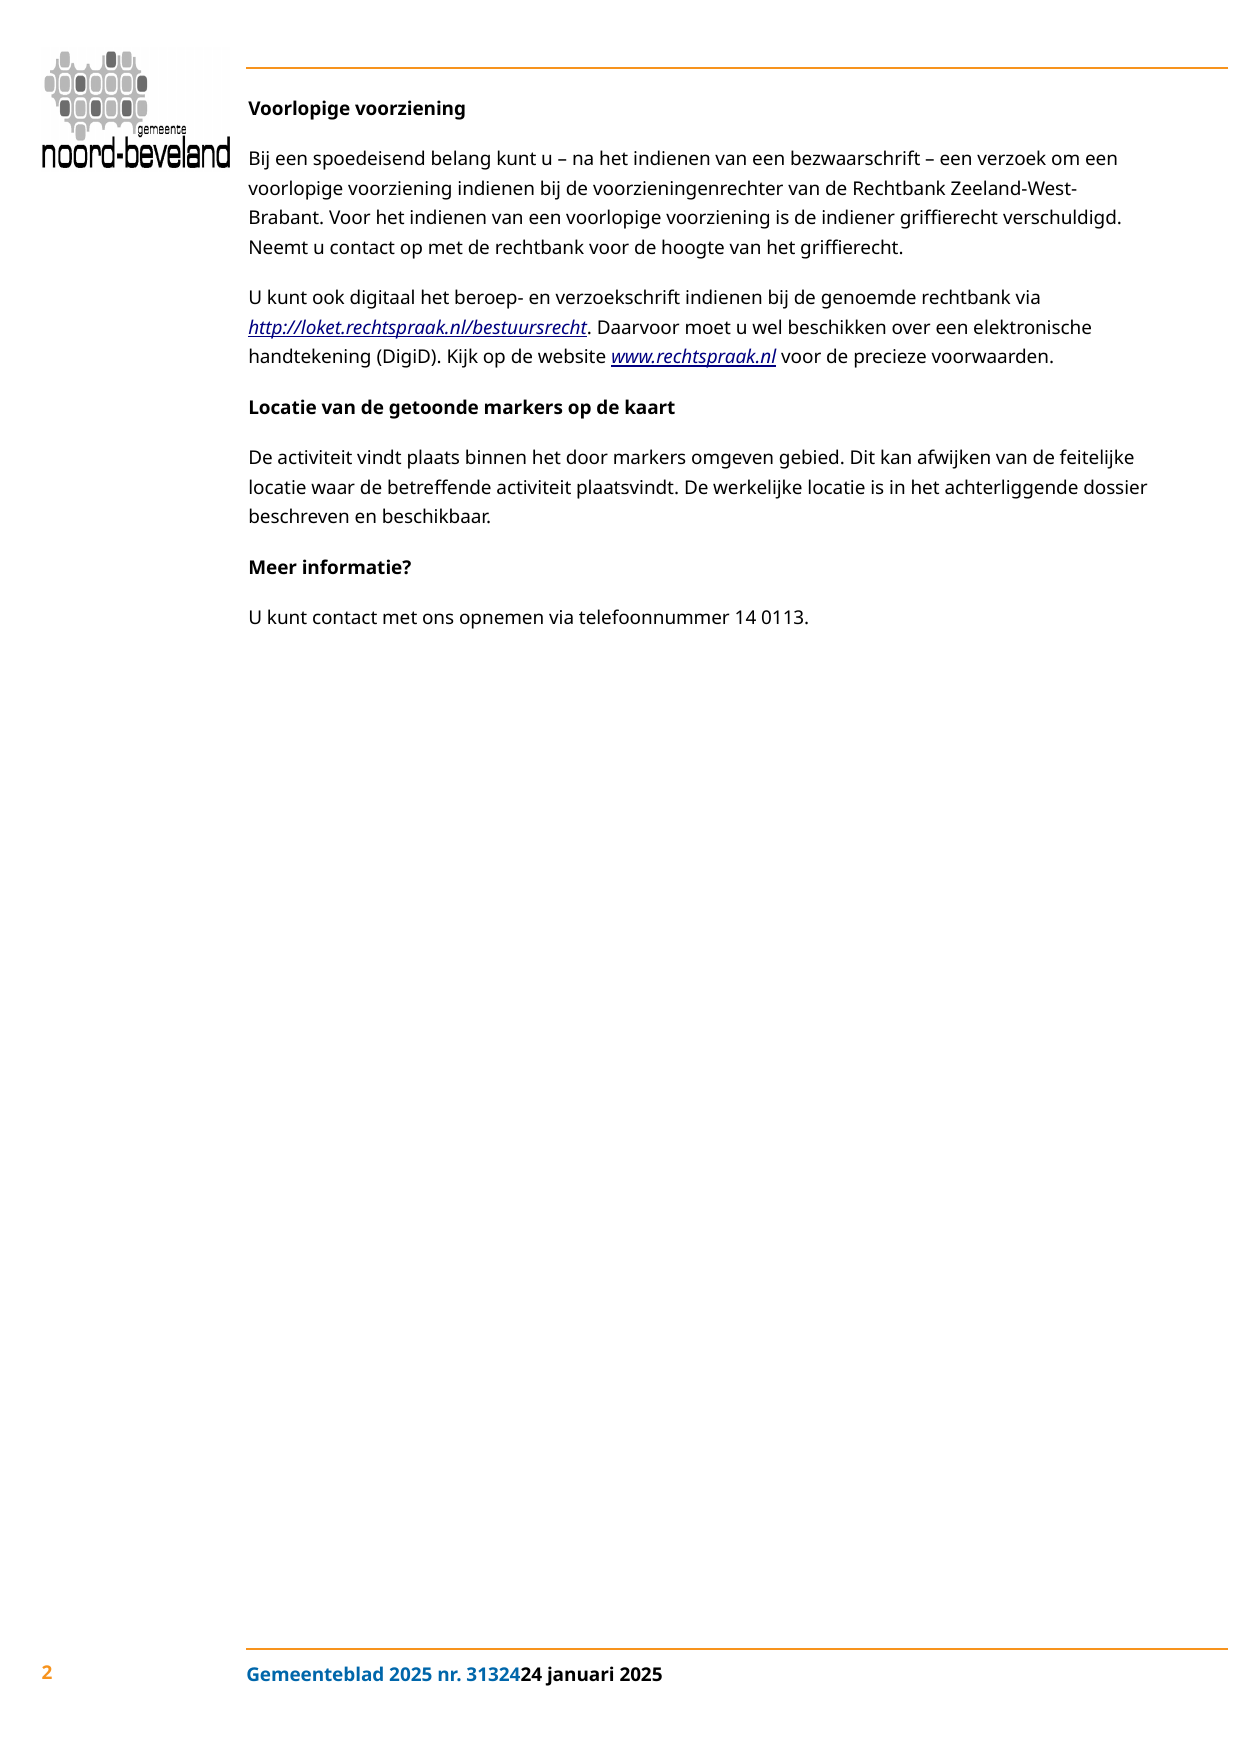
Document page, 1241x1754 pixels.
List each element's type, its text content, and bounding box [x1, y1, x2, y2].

text Locatie van de getoonde markers op de kaart [248, 394, 1152, 420]
text Meer informatie? [248, 554, 1152, 580]
text Bij een spoedeisend belang kunt u – na het indienen van een bezwaarschrift – een verzoek om een voorlopige voorziening indienen bij de voorzieningenrechter van de Rechtbank Zeeland-West-Brabant. Voor het indienen van een voorlopige voorziening is de indiener griffierecht verschuldigd. Neemt u contact op met de rechtbank voor de hoogte van het griffierecht. [248, 145, 1152, 260]
picture [41, 47, 231, 172]
text De activiteit vindt plaats binnen het door markers omgeven gebied. Dit kan afwijken van de feitelijke locatie waar de betreffende activiteit plaatsvindt. De werkelijke locatie is in het achterliggende dossier beschreven en beschikbaar. [248, 444, 1152, 529]
text U kunt ook digitaal het beroep- en verzoekschrift indienen bij de genoemde rechtbank via http://loket.rechtspraak.nl/bestuursrecht. Daarvoor moet u wel beschikken over een elektronische handtekening (DigiD). Kijk op de website www.rechtspraak.nl voor de precieze voorwaarden. [248, 284, 1152, 369]
text U kunt contact met ons opnemen via telefoonnummer 14 0113. [248, 604, 1152, 630]
text Voorlopige voorziening [248, 95, 1152, 121]
